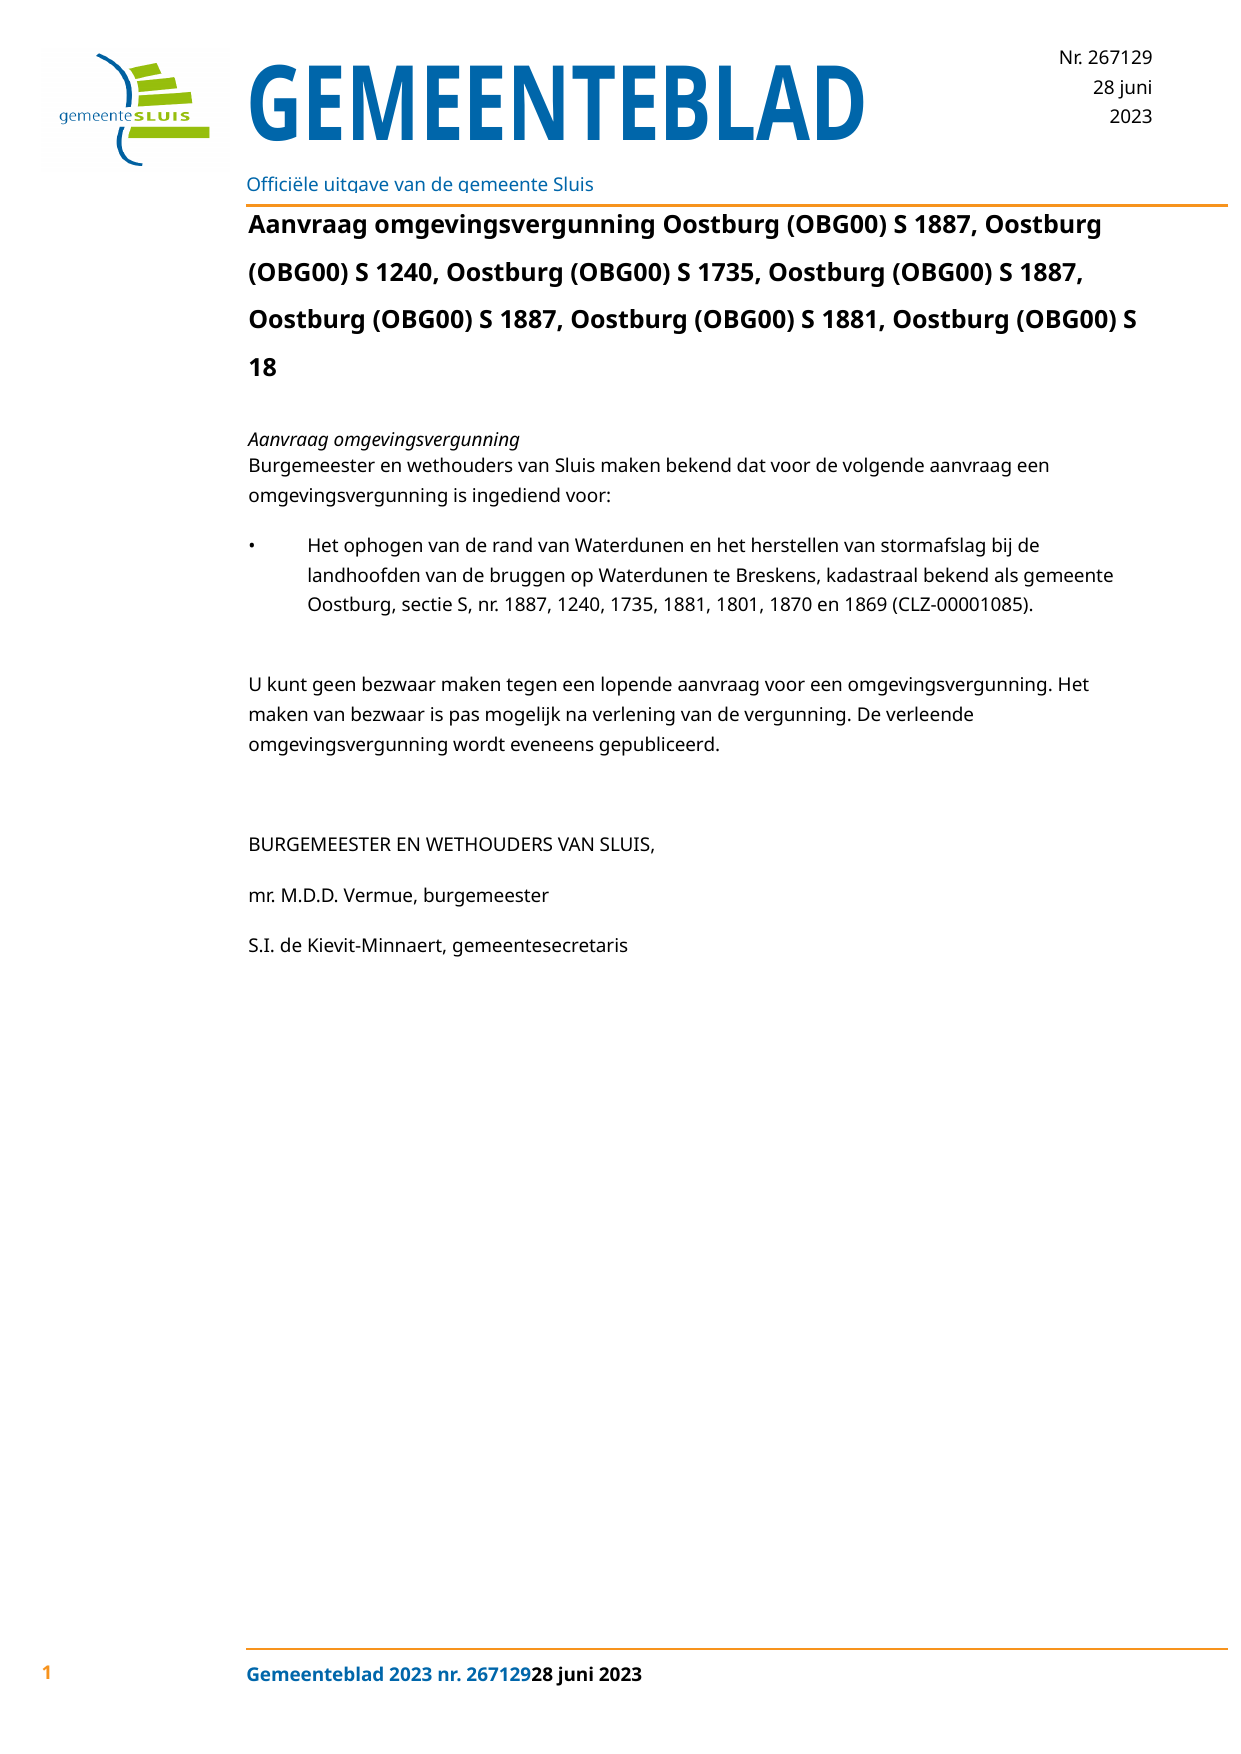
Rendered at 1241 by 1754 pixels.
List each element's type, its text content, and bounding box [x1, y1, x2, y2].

text S.I. de Kievit-Minnaert, gemeentesecretaris [248, 932, 1152, 958]
text mr. M.D.D. Vermue, burgemeester [248, 882, 1152, 908]
list Het ophogen van de rand van Waterdunen en het herstellen van stormafslag bij de landhoofden van de bruggen op Waterdunen te Breskens, kadastraal bekend als gemeente Oostburg, sectie S, nr. 1887, 1240, 1735, 1881, 1801, 1870 en 1869 (CLZ-00001085). [248, 532, 1152, 617]
picture [41, 47, 231, 172]
text BURGEMEESTER EN WETHOUDERS VAN SLUIS, [248, 832, 1152, 857]
text Aanvraag omgevingsvergunning Oostburg (OBG00) S 1887, Oostburg (OBG00) S 1240, Oostburg (OBG00) S 1735, Oostburg (OBG00) S 1887, Oostburg (OBG00) S 1887, Oostburg (OBG00) S 1881, Oostburg (OBG00) S 18 [248, 207, 1152, 384]
text Aanvraag omgevingsvergunning [248, 427, 1152, 452]
text Burgemeester en wethouders van Sluis maken bekend dat voor de volgende aanvraag een omgevingsvergunning is ingediend voor: [248, 452, 1152, 508]
text U kunt geen bezwaar maken tegen een lopende aanvraag voor een omgevingsvergunning. Het maken van bezwaar is pas mogelijk na verlening van de vergunning. De verleende omgevingsvergunning wordt eveneens gepubliceerd. [248, 672, 1152, 756]
